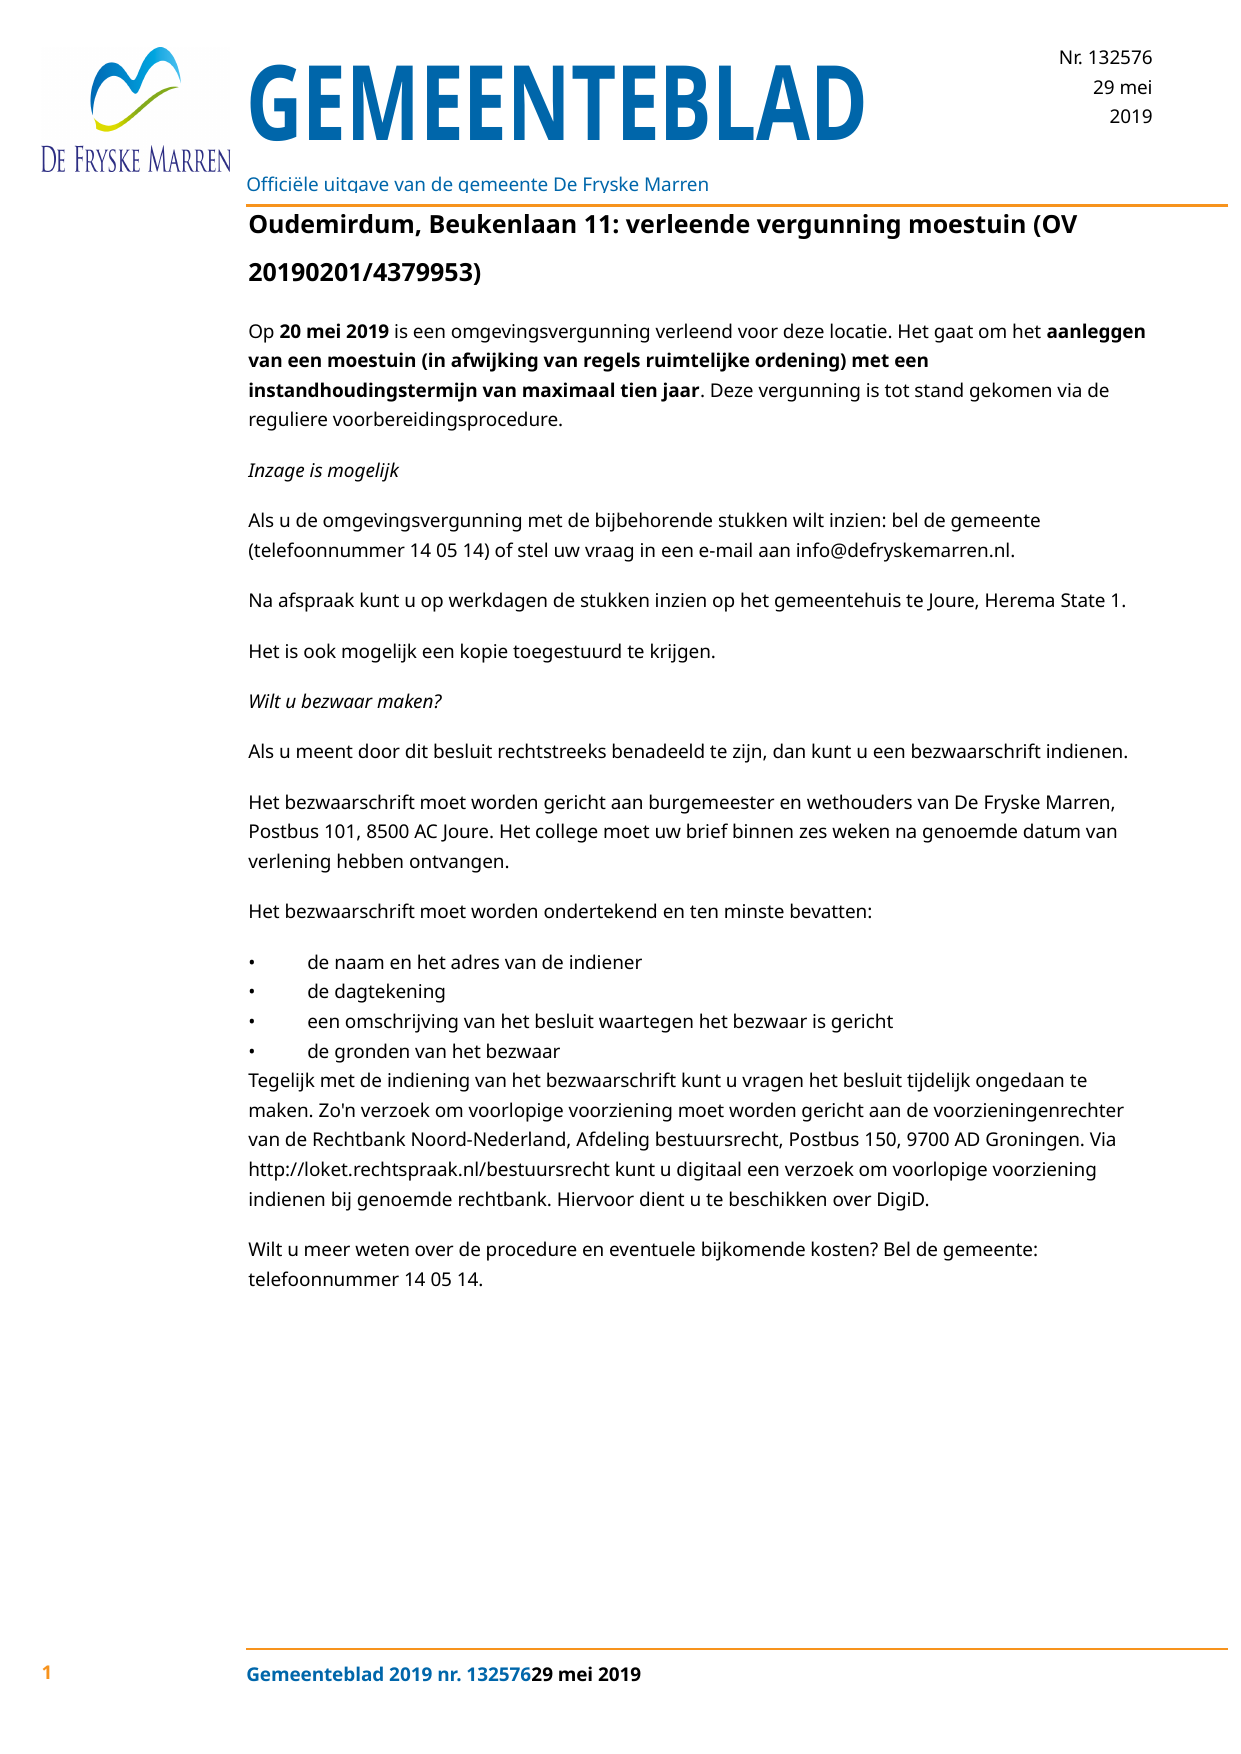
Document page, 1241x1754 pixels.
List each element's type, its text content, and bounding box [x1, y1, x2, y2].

text Wilt u bezwaar maken? [248, 688, 1152, 714]
list een omschrijving van het besluit waartegen het bezwaar is gericht [248, 1008, 1152, 1034]
text Op 20 mei 2019 is een omgevingsvergunning verleend voor deze locatie. Het gaat om het aanleggen van een moestuin (in afwijking van regels ruimtelijke ordening) met een instandhoudingstermijn van maximaal tien jaar. Deze vergunning is tot stand gekomen via de reguliere voorbereidingsprocedure. [248, 318, 1152, 432]
list de dagtekening [248, 979, 1152, 1004]
text Als u meent door dit besluit rechtstreeks benadeeld te zijn, dan kunt u een bezwaarschrift indienen. [248, 739, 1152, 764]
picture [41, 47, 231, 172]
text Het bezwaarschrift moet worden gericht aan burgemeester en wethouders van De Fryske Marren, Postbus 101, 8500 AC Joure. Het college moet uw brief binnen zes weken na genoemde datum van verlening hebben ontvangen. [248, 789, 1152, 874]
text Na afspraak kunt u op werkdagen de stukken inzien op het gemeentehuis te Joure, Herema State 1. [248, 587, 1152, 613]
text Het is ook mogelijk een kopie toegestuurd te krijgen. [248, 638, 1152, 664]
text Tegelijk met de indiening van het bezwaarschrift kunt u vragen het besluit tijdelijk ongedaan te maken. Zo'n verzoek om voorlopige voorziening moet worden gericht aan de voorzieningenrechter van de Rechtbank Noord-Nederland, Afdeling bestuursrecht, Postbus 150, 9700 AD Groningen. Via http://loket.rechtspraak.nl/bestuursrecht kunt u digitaal een verzoek om voorlopige voorziening indienen bij genoemde rechtbank. Hiervoor dient u te beschikken over DigiD. [248, 1067, 1152, 1212]
list de naam en het adres van de indiener [248, 949, 1152, 975]
text Als u de omgevingsvergunning met de bijbehorende stukken wilt inzien: bel de gemeente (telefoonnummer 14 05 14) of stel uw vraag in een e-mail aan info@defryskemarren.nl. [248, 507, 1152, 563]
text Wilt u meer weten over de procedure en eventuele bijkomende kosten? Bel de gemeente: telefoonnummer 14 05 14. [248, 1236, 1152, 1292]
text Het bezwaarschrift moet worden ondertekend en ten minste bevatten: [248, 899, 1152, 924]
list de gronden van het bezwaar [248, 1038, 1152, 1064]
text Oudemirdum, Beukenlaan 11: verleende vergunning moestuin (OV 20190201/4379953) [248, 207, 1152, 288]
text Inzage is mogelijk [248, 457, 1152, 483]
